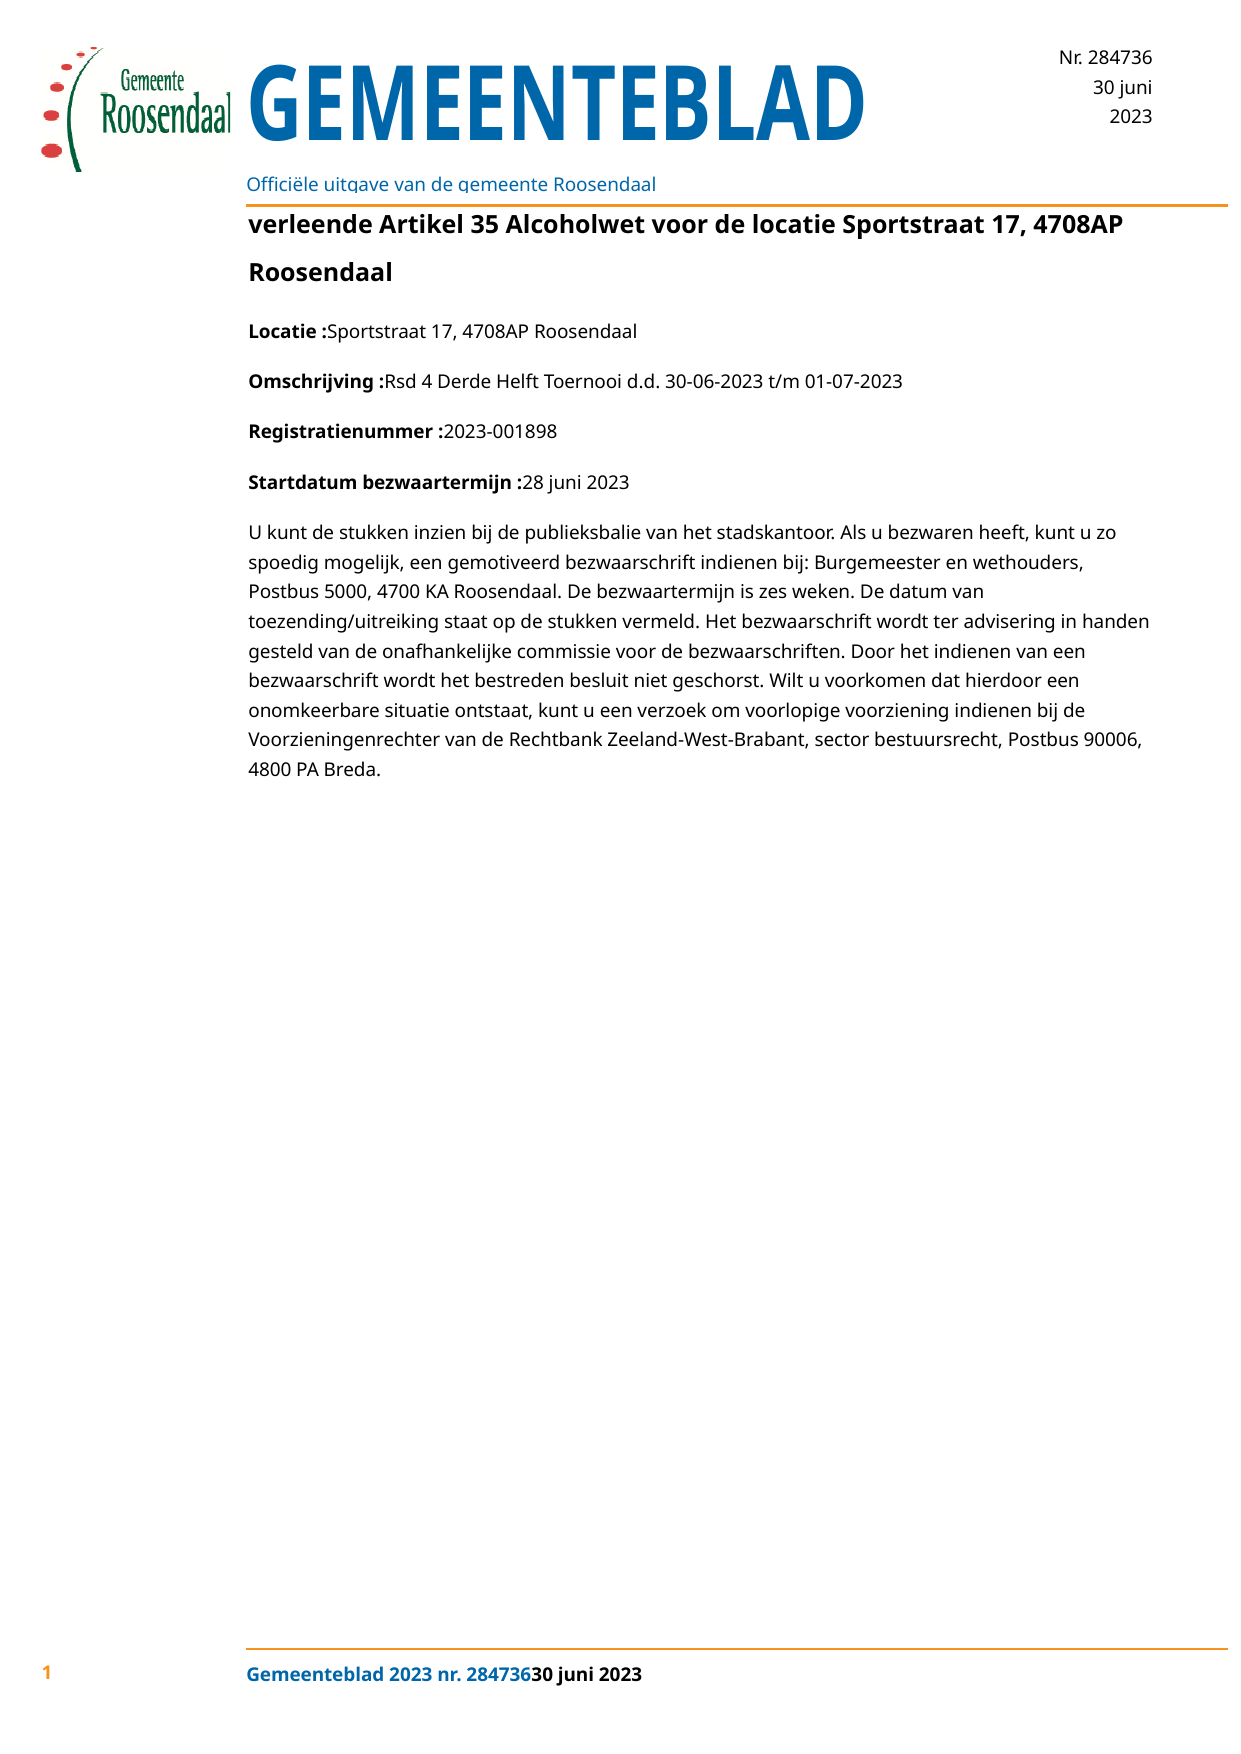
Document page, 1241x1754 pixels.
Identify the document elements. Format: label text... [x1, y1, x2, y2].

text U kunt de stukken inzien bij de publieksbalie van het stadskantoor. Als u bezwaren heeft, kunt u zo spoedig mogelijk, een gemotiveerd bezwaarschrift indienen bij: Burgemeester en wethouders, Postbus 5000, 4700 KA Roosendaal. De bezwaartermijn is zes weken. De datum van toezending/uitreiking staat op de stukken vermeld. Het bezwaarschrift wordt ter advisering in handen gesteld van de onafhankelijke commissie voor de bezwaarschriften. Door het indienen van een bezwaarschrift wordt het bestreden besluit niet geschorst. Wilt u voorkomen dat hierdoor een onomkeerbare situatie ontstaat, kunt u een verzoek om voorlopige voorziening indienen bij de Voorzieningenrechter van de Rechtbank Zeeland-West-Brabant, sector bestuursrecht, Postbus 90006, 4800 PA Breda. [248, 519, 1152, 782]
text verleende Artikel 35 Alcoholwet voor de locatie Sportstraat 17, 4708AP Roosendaal [248, 207, 1152, 288]
text Startdatum bezwaartermijn :28 juni 2023 [248, 469, 1152, 495]
text Registratienummer :2023-001898 [248, 419, 1152, 444]
text Omschrijving :Rsd 4 Derde Helft Toernooi d.d. 30-06-2023 t/m 01-07-2023 [248, 368, 1152, 394]
picture [41, 47, 231, 172]
text Locatie :Sportstraat 17, 4708AP Roosendaal [248, 318, 1152, 344]
